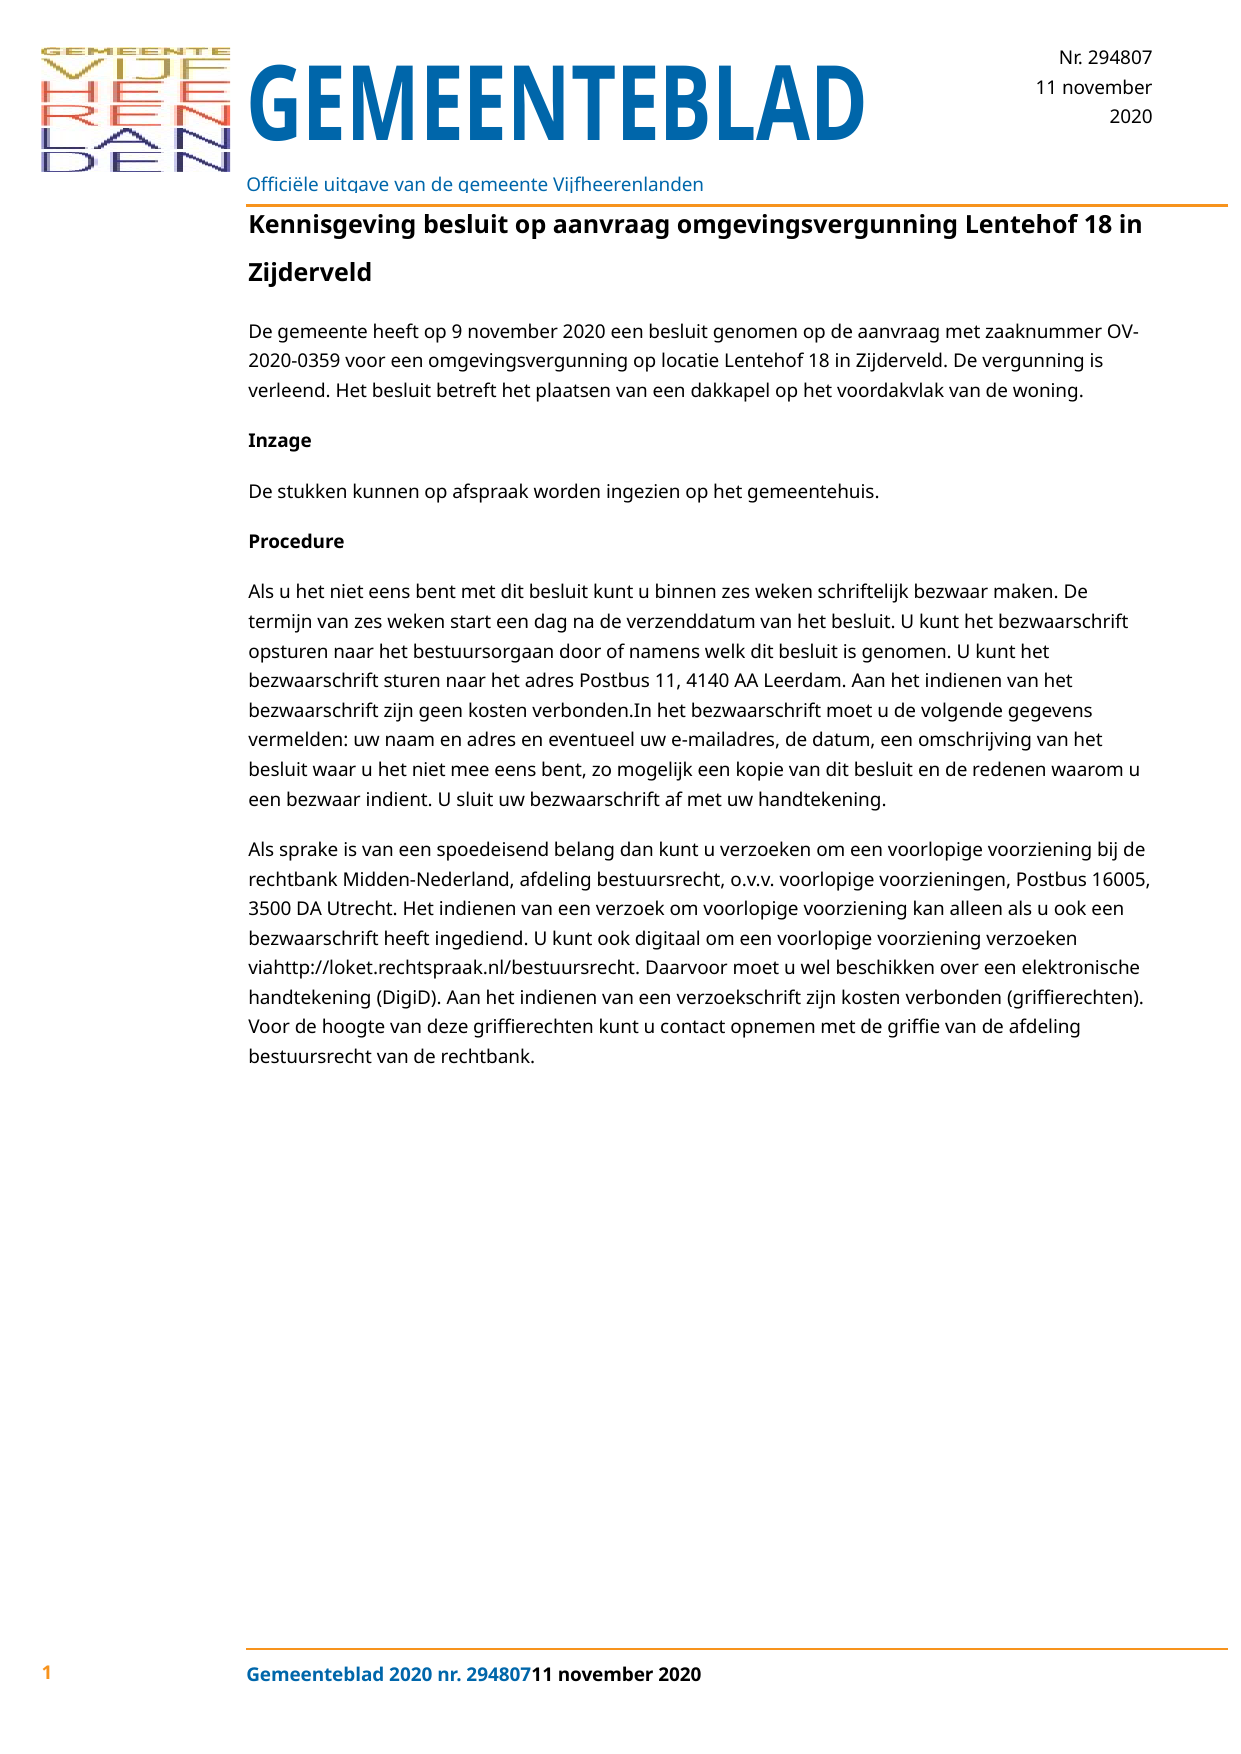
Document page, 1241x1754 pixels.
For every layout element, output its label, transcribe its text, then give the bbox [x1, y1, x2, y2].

text Inzage [248, 427, 1152, 453]
text Als u het niet eens bent met dit besluit kunt u binnen zes weken schriftelijk bezwaar maken. De termijn van zes weken start een dag na de verzenddatum van het besluit. U kunt het bezwaarschrift opsturen naar het bestuursorgaan door of namens welk dit besluit is genomen. U kunt het bezwaarschrift sturen naar het adres Postbus 11, 4140 AA Leerdam. Aan het indienen van het bezwaarschrift zijn geen kosten verbonden.In het bezwaarschrift moet u de volgende gegevens vermelden: uw naam en adres en eventueel uw e-mailadres, de datum, een omschrijving van het besluit waar u het niet mee eens bent, zo mogelijk een kopie van dit besluit en de redenen waarom u een bezwaar indient. U sluit uw bezwaarschrift af met uw handtekening. [248, 579, 1152, 812]
text De gemeente heeft op 9 november 2020 een besluit genomen op de aanvraag met zaaknummer OV-2020-0359 voor een omgevingsvergunning op locatie Lentehof 18 in Zijderveld. De vergunning is verleend. Het besluit betreft het plaatsen van een dakkapel op het voordakvlak van de woning. [248, 318, 1152, 403]
text Als sprake is van een spoedeisend belang dan kunt u verzoeken om een voorlopige voorziening bij de rechtbank Midden-Nederland, afdeling bestuursrecht, o.v.v. voorlopige voorzieningen, Postbus 16005, 3500 DA Utrecht. Het indienen van een verzoek om voorlopige voorziening kan alleen als u ook een bezwaarschrift heeft ingediend. U kunt ook digitaal om een voorlopige voorziening verzoeken viahttp://loket.rechtspraak.nl/bestuursrecht. Daarvoor moet u wel beschikken over een elektronische handtekening (DigiD). Aan het indienen van een verzoekschrift zijn kosten verbonden (griffierechten). Voor de hoogte van deze griffierechten kunt u contact opnemen met de griffie van de afdeling bestuursrecht van de rechtbank. [248, 836, 1152, 1069]
text Kennisgeving besluit op aanvraag omgevingsvergunning Lentehof 18 in Zijderveld [248, 207, 1152, 288]
text De stukken kunnen op afspraak worden ingezien op het gemeentehuis. [248, 478, 1152, 504]
picture [41, 47, 231, 172]
text Procedure [248, 528, 1152, 554]
